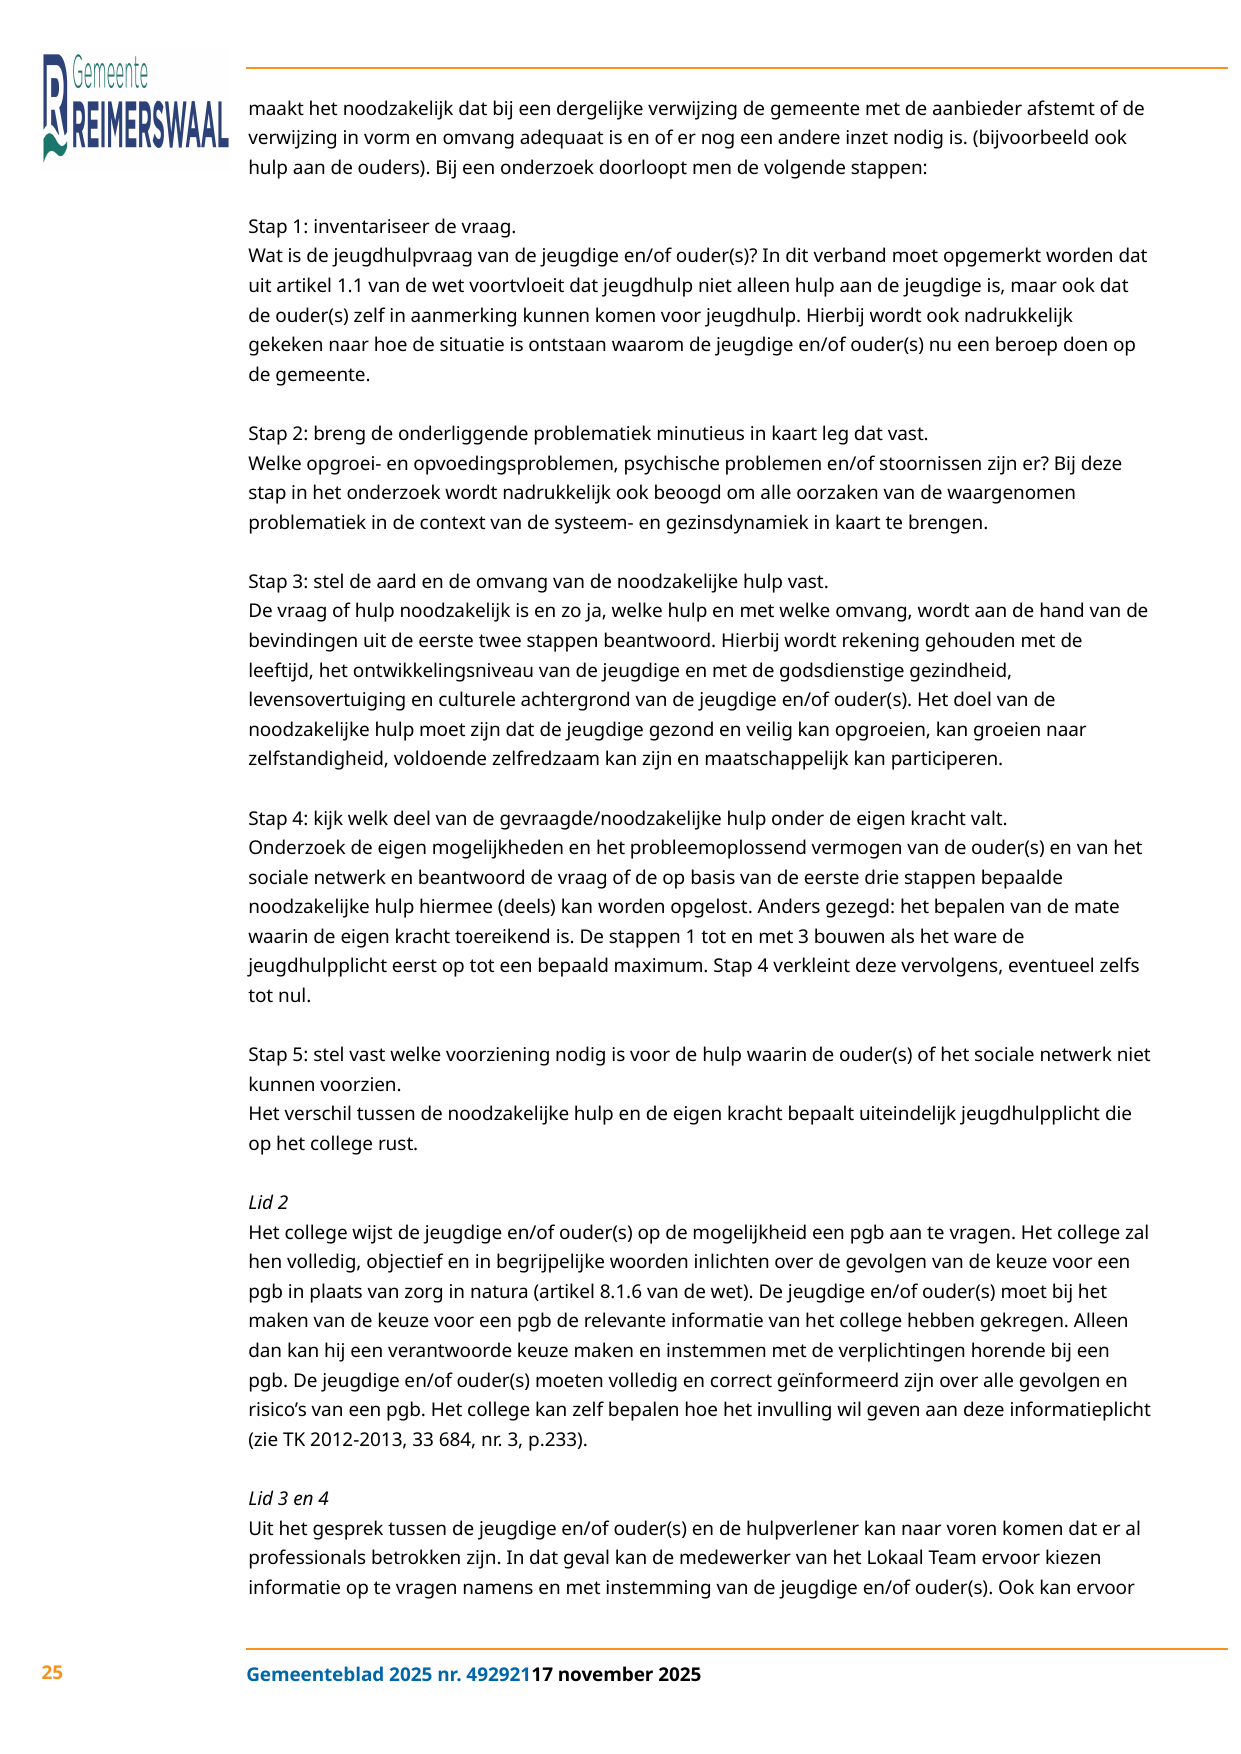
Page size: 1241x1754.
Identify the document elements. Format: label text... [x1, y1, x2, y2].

text De vraag of hulp noodzakelijk is en zo ja, welke hulp en met welke omvang, wordt aan de hand van de bevindingen uit de eerste twee stappen beantwoord. Hierbij wordt rekening gehouden met de leeftijd, het ontwikkelingsniveau van de jeugdige en met de godsdienstige gezindheid, levensovertuiging en culturele achtergrond van de jeugdige en/of ouder(s). Het doel van de noodzakelijke hulp moet zijn dat de jeugdige gezond en veilig kan opgroeien, kan groeien naar zelfstandigheid, voldoende zelfredzaam kan zijn en maatschappelijk kan participeren. [248, 598, 1152, 771]
text Welke opgroei- en opvoedingsproblemen, psychische problemen en/of stoornissen zijn er? Bij deze stap in het onderzoek wordt nadrukkelijk ook beoogd om alle oorzaken van de waargenomen problematiek in de context van de systeem- en gezinsdynamiek in kaart te brengen. [248, 450, 1152, 535]
text Stap 5: stel vast welke voorziening nodig is voor de hulp waarin de ouder(s) of het sociale netwerk niet kunnen voorzien. [248, 1041, 1152, 1097]
text Stap 3: stel de aard en de omvang van de noodzakelijke hulp vast. [248, 568, 1152, 594]
text Stap 4: kijk welk deel van de gevraagde/noodzakelijke hulp onder de eigen kracht valt. [248, 805, 1152, 831]
text Het verschil tussen de noodzakelijke hulp en de eigen kracht bepaalt uiteindelijk jeugdhulpplicht die op het college rust. [248, 1101, 1152, 1156]
text Wat is de jeugdhulpvraag van de jeugdige en/of ouder(s)? In dit verband moet opgemerkt worden dat uit artikel 1.1 van de wet voortvloeit dat jeugdhulp niet alleen hulp aan de jeugdige is, maar ook dat de ouder(s) zelf in aanmerking kunnen komen voor jeugdhulp. Hierbij wordt ook nadrukkelijk gekeken naar hoe de situatie is ontstaan waarom de jeugdige en/of ouder(s) nu een beroep doen op de gemeente. [248, 243, 1152, 387]
text Lid 3 en 4 [248, 1485, 1152, 1511]
text Uit het gesprek tussen de jeugdige en/of ouder(s) en de hulpverlener kan naar voren komen dat er al professionals betrokken zijn. In dat geval kan de medewerker van het Lokaal Team ervoor kiezen informatie op te vragen namens en met instemming van de jeugdige en/of ouder(s). Ook kan ervoor [248, 1515, 1152, 1600]
text Onderzoek de eigen mogelijkheden en het probleemoplossend vermogen van de ouder(s) en van het sociale netwerk en beantwoord de vraag of de op basis van de eerste drie stappen bepaalde noodzakelijke hulp hiermee (deels) kan worden opgelost. Anders gezegd: het bepalen van de mate waarin de eigen kracht toereikend is. De stappen 1 tot en met 3 bouwen als het ware de jeugdhulpplicht eerst op tot een bepaald maximum. Stap 4 verkleint deze vervolgens, eventueel zelfs tot nul. [248, 834, 1152, 1008]
picture [41, 47, 231, 172]
text Stap 1: inventariseer de vraag. [248, 213, 1152, 239]
text Het college wijst de jeugdige en/of ouder(s) op de mogelijkheid een pgb aan te vragen. Het college zal hen volledig, objectief en in begrijpelijke woorden inlichten over de gevolgen van de keuze voor een pgb in plaats van zorg in natura (artikel 8.1.6 van de wet). De jeugdige en/of ouder(s) moet bij het maken van de keuze voor een pgb de relevante informatie van het college hebben gekregen. Alleen dan kan hij een verantwoorde keuze maken en instemmen met de verplichtingen horende bij een pgb. De jeugdige en/of ouder(s) moeten volledig en correct geïnformeerd zijn over alle gevolgen en risico’s van een pgb. Het college kan zelf bepalen hoe het invulling wil geven aan deze informatieplicht (zie TK 2012-2013, 33 684, nr. 3, p.233). [248, 1219, 1152, 1452]
text maakt het noodzakelijk dat bij een dergelijke verwijzing de gemeente met de aanbieder afstemt of de verwijzing in vorm en omvang adequaat is en of er nog een andere inzet nodig is. (bijvoorbeeld ook hulp aan de ouders). Bij een onderzoek doorloopt men de volgende stappen: [248, 95, 1152, 180]
text Lid 2 [248, 1189, 1152, 1215]
text Stap 2: breng de onderliggende problematiek minutieus in kaart leg dat vast. [248, 420, 1152, 446]
